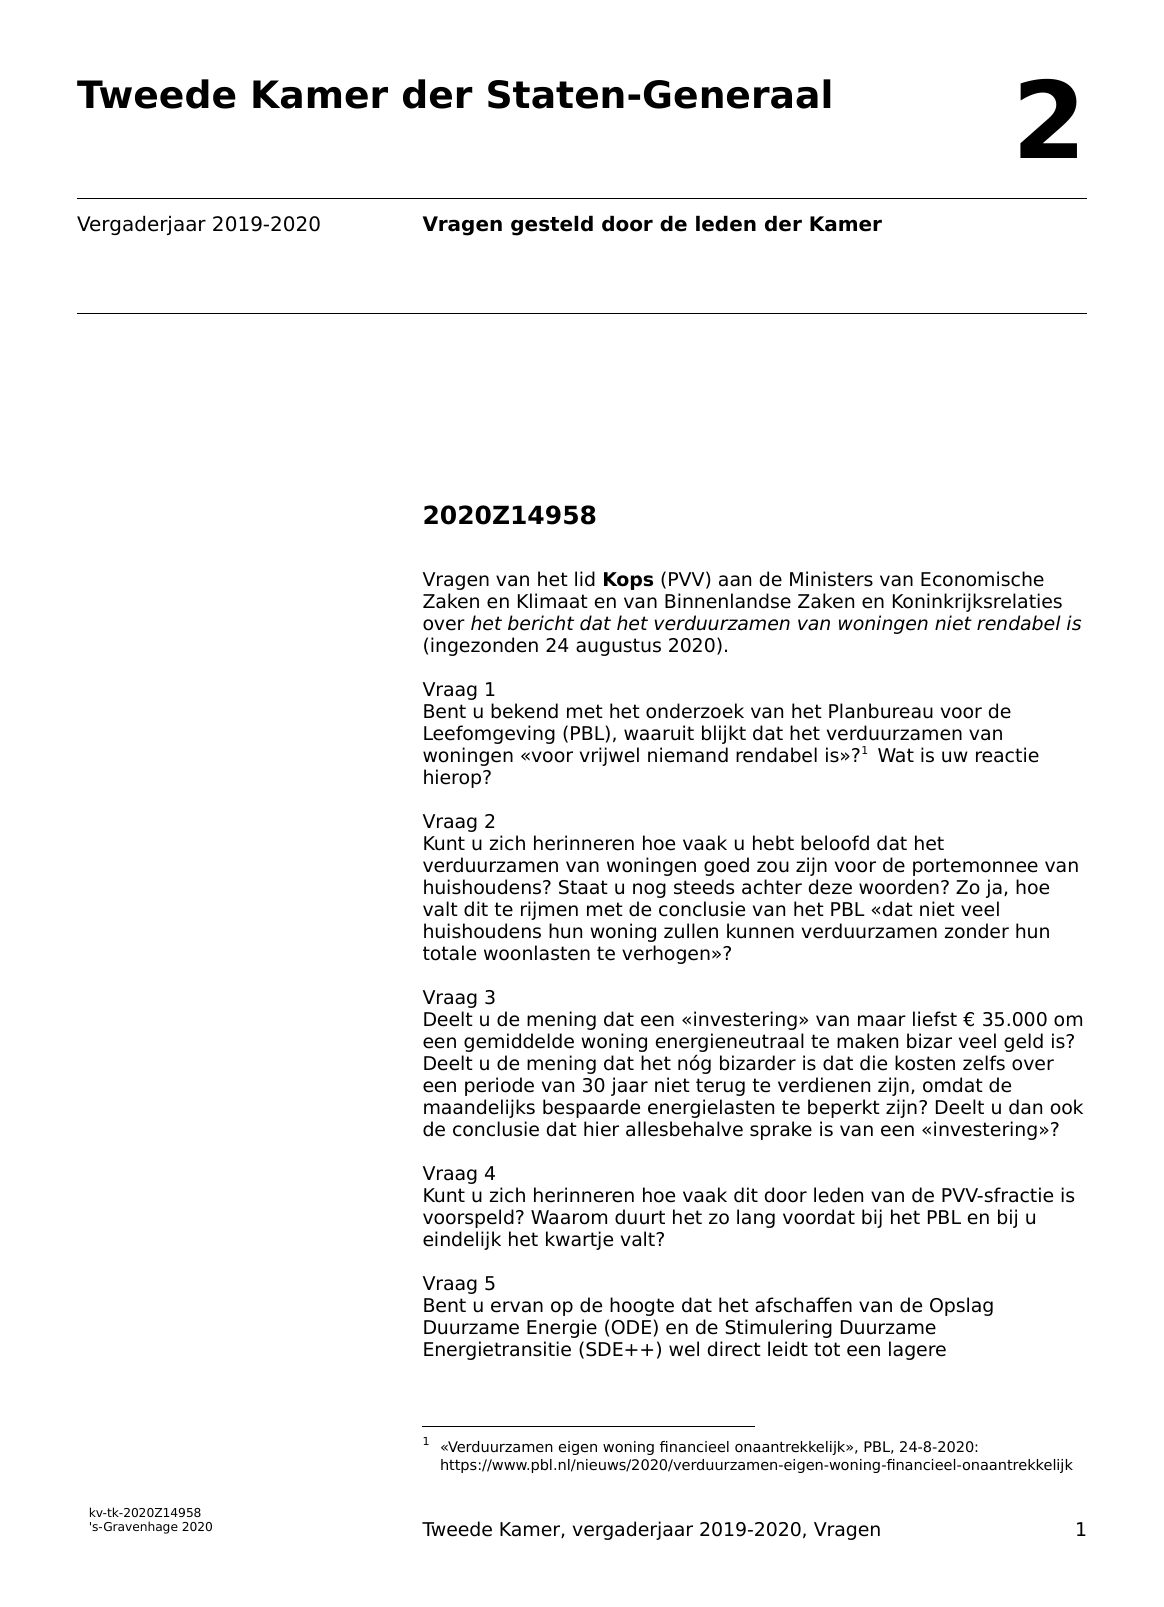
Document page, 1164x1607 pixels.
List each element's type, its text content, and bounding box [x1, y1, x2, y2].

text Bent u bekend met het onderzoek van het Planbureau voor de Leefomgeving (PBL), waaruit blijkt dat het verduurzamen van woningen «voor vrijwel niemand rendabel is»? Wat is uw reactie hierop? [422, 701, 1087, 789]
text kv-tk-2020Z14958 [88, 1506, 323, 1520]
text Vraag 5 [422, 1273, 1087, 1295]
table_cell Vragen gesteld door de leden der Kamer [422, 199, 1087, 313]
text 's-Gravenhage 2020 [88, 1520, 323, 1534]
text Vraag 4 [422, 1163, 1087, 1185]
table_cell Vergaderjaar 2019-2020 [77, 199, 422, 313]
text «Verduurzamen eigen woning financieel onaantrekkelijk», PBL, 24-8-2020: https://www.pbl.nl/nieuws/2020/verduurzamen-eigen-woning-financieel-onaantrekkelijk [422, 1435, 1087, 1474]
text Vragen van het lid Kops (PVV) aan de Ministers van Economische Zaken en Klimaat en van Binnenlandse Zaken en Koninkrijksrelaties over het bericht dat het verduurzamen van woningen niet rendabel is (ingezonden 24 augustus 2020). [422, 569, 1087, 657]
table_header Tweede Kamer der Staten-Generaal [77, 59, 886, 198]
text Vraag 3 [422, 987, 1087, 1009]
text Deelt u de mening dat een «investering» van maar liefst € 35.000 om een gemiddelde woning energieneutraal te maken bizar veel geld is? Deelt u de mening dat het nóg bizarder is dat die kosten zelfs over een periode van 30 jaar niet terug te verdienen zijn, omdat de maandelijks bespaarde energielasten te beperkt zijn? Deelt u dan ook de conclusie dat hier allesbehalve sprake is van een «investering»? [422, 1009, 1087, 1141]
text Kunt u zich herinneren hoe vaak dit door leden van de PVV-sfractie is voorspeld? Waarom duurt het zo lang voordat bij het PBL en bij u eindelijk het kwartje valt? [422, 1185, 1087, 1251]
text Bent u ervan op de hoogte dat het afschaffen van de Opslag Duurzame Energie (ODE) en de Stimulering Duurzame Energietransitie (SDE++) wel direct leidt tot een lagere [422, 1295, 1087, 1361]
text Kunt u zich herinneren hoe vaak u hebt beloofd dat het verduurzamen van woningen goed zou zijn voor de portemonnee van huishoudens? Staat u nog steeds achter deze woorden? Zo ja, hoe valt dit te rijmen met de conclusie van het PBL «dat niet veel huishoudens hun woning zullen kunnen verduurzamen zonder hun totale woonlasten te verhogen»? [422, 833, 1087, 965]
text Vraag 2 [422, 811, 1087, 833]
text 2020Z14958 [422, 501, 1087, 531]
table_header 2 [886, 59, 1087, 198]
text Vraag 1 [422, 679, 1087, 701]
